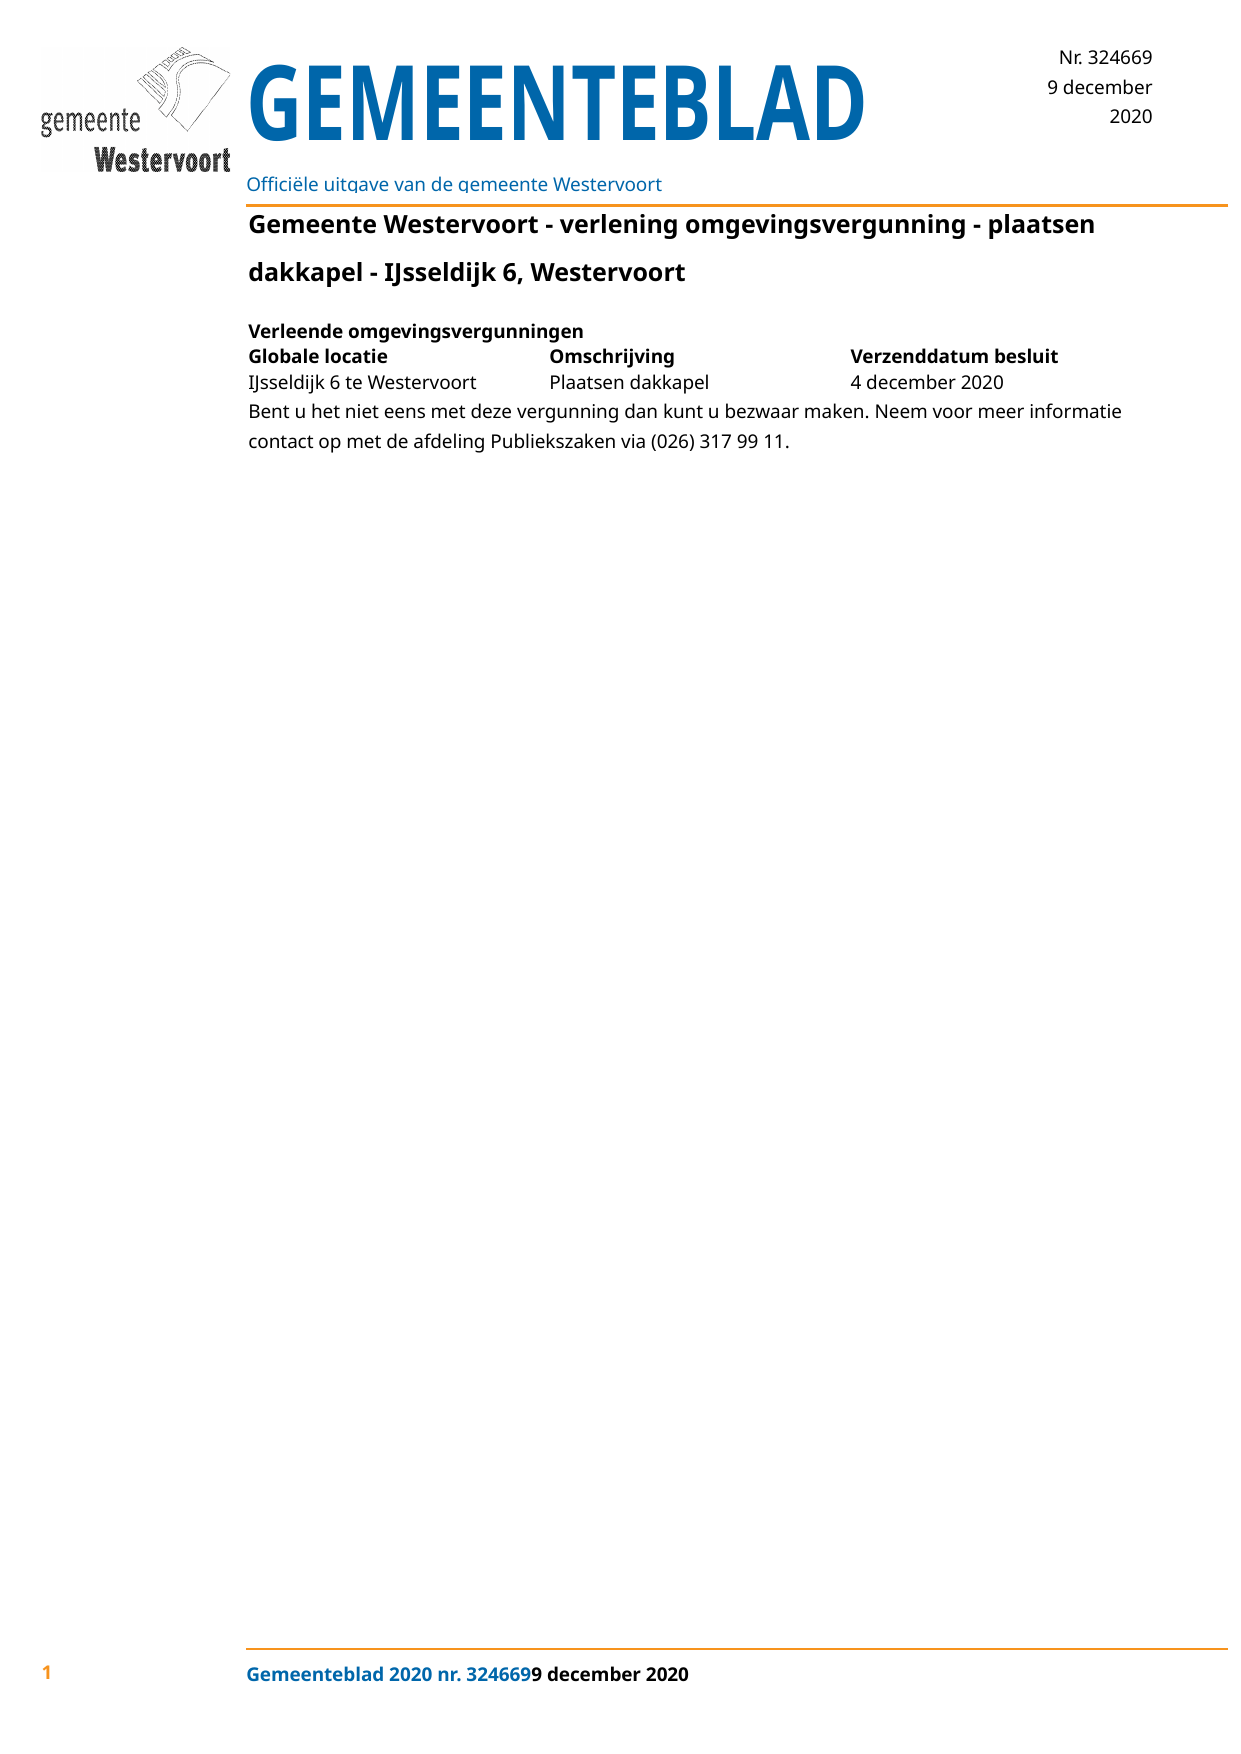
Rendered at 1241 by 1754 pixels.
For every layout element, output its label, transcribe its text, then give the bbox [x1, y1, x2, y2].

text Bent u het niet eens met deze vergunning dan kunt u bezwaar maken. Neem voor meer informatie contact op met de afdeling Publiekszaken via (026) 317 99 11. [248, 398, 1152, 454]
table_cell Omschrijving [549, 344, 850, 369]
table_cell Plaatsen dakkapel [549, 370, 850, 395]
table_header Verleende omgevingsvergunningen [248, 318, 1152, 344]
table_cell Globale locatie [248, 344, 549, 369]
picture [41, 47, 231, 172]
table_cell Verzenddatum besluit [850, 344, 1152, 369]
table_cell 4 december 2020 [850, 370, 1152, 395]
table_cell IJsseldijk 6 te Westervoort [248, 370, 549, 395]
text Gemeente Westervoort - verlening omgevingsvergunning - plaatsen dakkapel - IJsseldijk 6, Westervoort [248, 207, 1152, 288]
